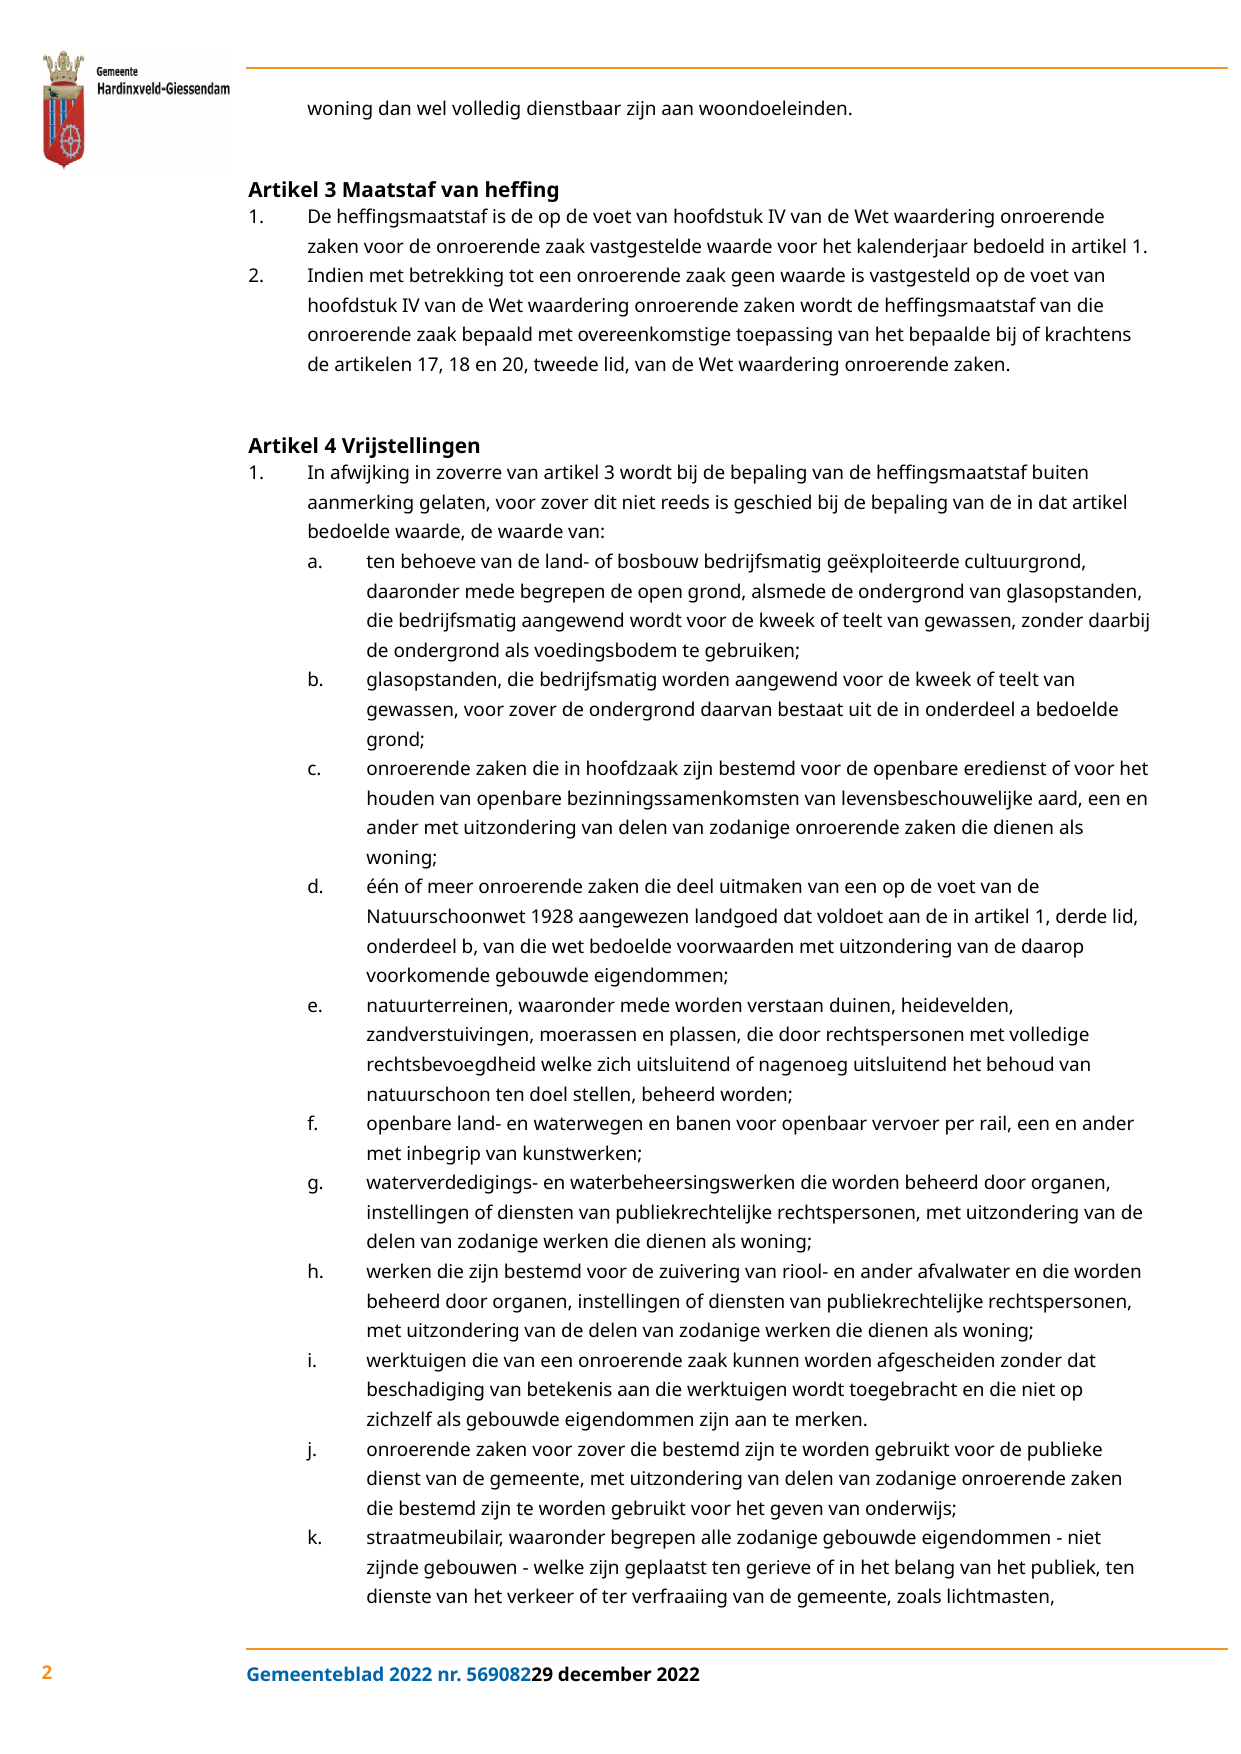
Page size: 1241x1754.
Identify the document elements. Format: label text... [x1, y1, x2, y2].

list één of meer onroerende zaken die deel uitmaken van een op de voet van de Natuurschoonwet 1928 aangewezen landgoed dat voldoet aan de in artikel 1, derde lid, onderdeel b, van die wet bedoelde voorwaarden met uitzondering van de daarop voorkomende gebouwde eigendommen; [307, 874, 1152, 988]
picture [41, 47, 231, 172]
list Indien met betrekking tot een onroerende zaak geen waarde is vastgesteld op de voet van hoofdstuk IV van de Wet waardering onroerende zaken wordt de heffingsmaatstaf van die onroerende zaak bepaald met overeenkomstige toepassing van het bepaalde bij of krachtens de artikelen 17, 18 en 20, tweede lid, van de Wet waardering onroerende zaken. [248, 262, 1152, 377]
list natuurterreinen, waaronder mede worden verstaan duinen, heidevelden, zandverstuivingen, moerassen en plassen, die door rechtspersonen met volledige rechtsbevoegdheid welke zich uitsluitend of nagenoeg uitsluitend het behoud van natuurschoon ten doel stellen, beheerd worden; [307, 992, 1152, 1107]
list waterverdedigings- en waterbeheersingswerken die worden beheerd door organen, instellingen of diensten van publiekrechtelijke rechtspersonen, met uitzondering van de delen van zodanige werken die dienen als woning; [307, 1169, 1152, 1254]
list woning dan wel volledig dienstbaar zijn aan woondoeleinden. [248, 95, 1152, 121]
list werken die zijn bestemd voor de zuivering van riool- en ander afvalwater en die worden beheerd door organen, instellingen of diensten van publiekrechtelijke rechtspersonen, met uitzondering van de delen van zodanige werken die dienen als woning; [307, 1258, 1152, 1343]
list openbare land- en waterwegen en banen voor openbaar vervoer per rail, een en ander met inbegrip van kunstwerken; [307, 1110, 1152, 1166]
list In afwijking in zoverre van artikel 3 wordt bij de bepaling van de heffingsmaatstaf buiten aanmerking gelaten, voor zover dit niet reeds is geschied bij de bepaling van de in dat artikel bedoelde waarde, de waarde van: [248, 459, 1152, 544]
list ten behoeve van de land- of bosbouw bedrijfsmatig geëxploiteerde cultuurgrond, daaronder mede begrepen de open grond, alsmede de ondergrond van glasopstanden, die bedrijfsmatig aangewend wordt voor de kweek of teelt van gewassen, zonder daarbij de ondergrond als voedingsbodem te gebruiken; [307, 548, 1152, 663]
list onroerende zaken voor zover die bestemd zijn te worden gebruikt voor de publieke dienst van de gemeente, met uitzondering van delen van zodanige onroerende zaken die bestemd zijn te worden gebruikt voor het geven van onderwijs; [307, 1436, 1152, 1521]
text Artikel 4 Vrijstellingen [248, 431, 1152, 459]
list straatmeubilair, waaronder begrepen alle zodanige gebouwde eigendommen - niet zijnde gebouwen - welke zijn geplaatst ten gerieve of in het belang van het publiek, ten dienste van het verkeer of ter verfraaiing van de gemeente, zoals lichtmasten, [307, 1524, 1152, 1609]
list werktuigen die van een onroerende zaak kunnen worden afgescheiden zonder dat beschadiging van betekenis aan die werktuigen wordt toegebracht en die niet op zichzelf als gebouwde eigendommen zijn aan te merken. [307, 1347, 1152, 1432]
list De heffingsmaatstaf is de op de voet van hoofdstuk IV van de Wet waardering onroerende zaken voor de onroerende zaak vastgestelde waarde voor het kalenderjaar bedoeld in artikel 1. [248, 203, 1152, 258]
list onroerende zaken die in hoofdzaak zijn bestemd voor de openbare eredienst of voor het houden van openbare bezinningssamenkomsten van levensbeschouwelijke aard, een en ander met uitzondering van delen van zodanige onroerende zaken die dienen als woning; [307, 755, 1152, 870]
text Artikel 3 Maatstaf van heffing [248, 175, 1152, 203]
list glasopstanden, die bedrijfsmatig worden aangewend voor de kweek of teelt van gewassen, voor zover de ondergrond daarvan bestaat uit de in onderdeel a bedoelde grond; [307, 667, 1152, 752]
